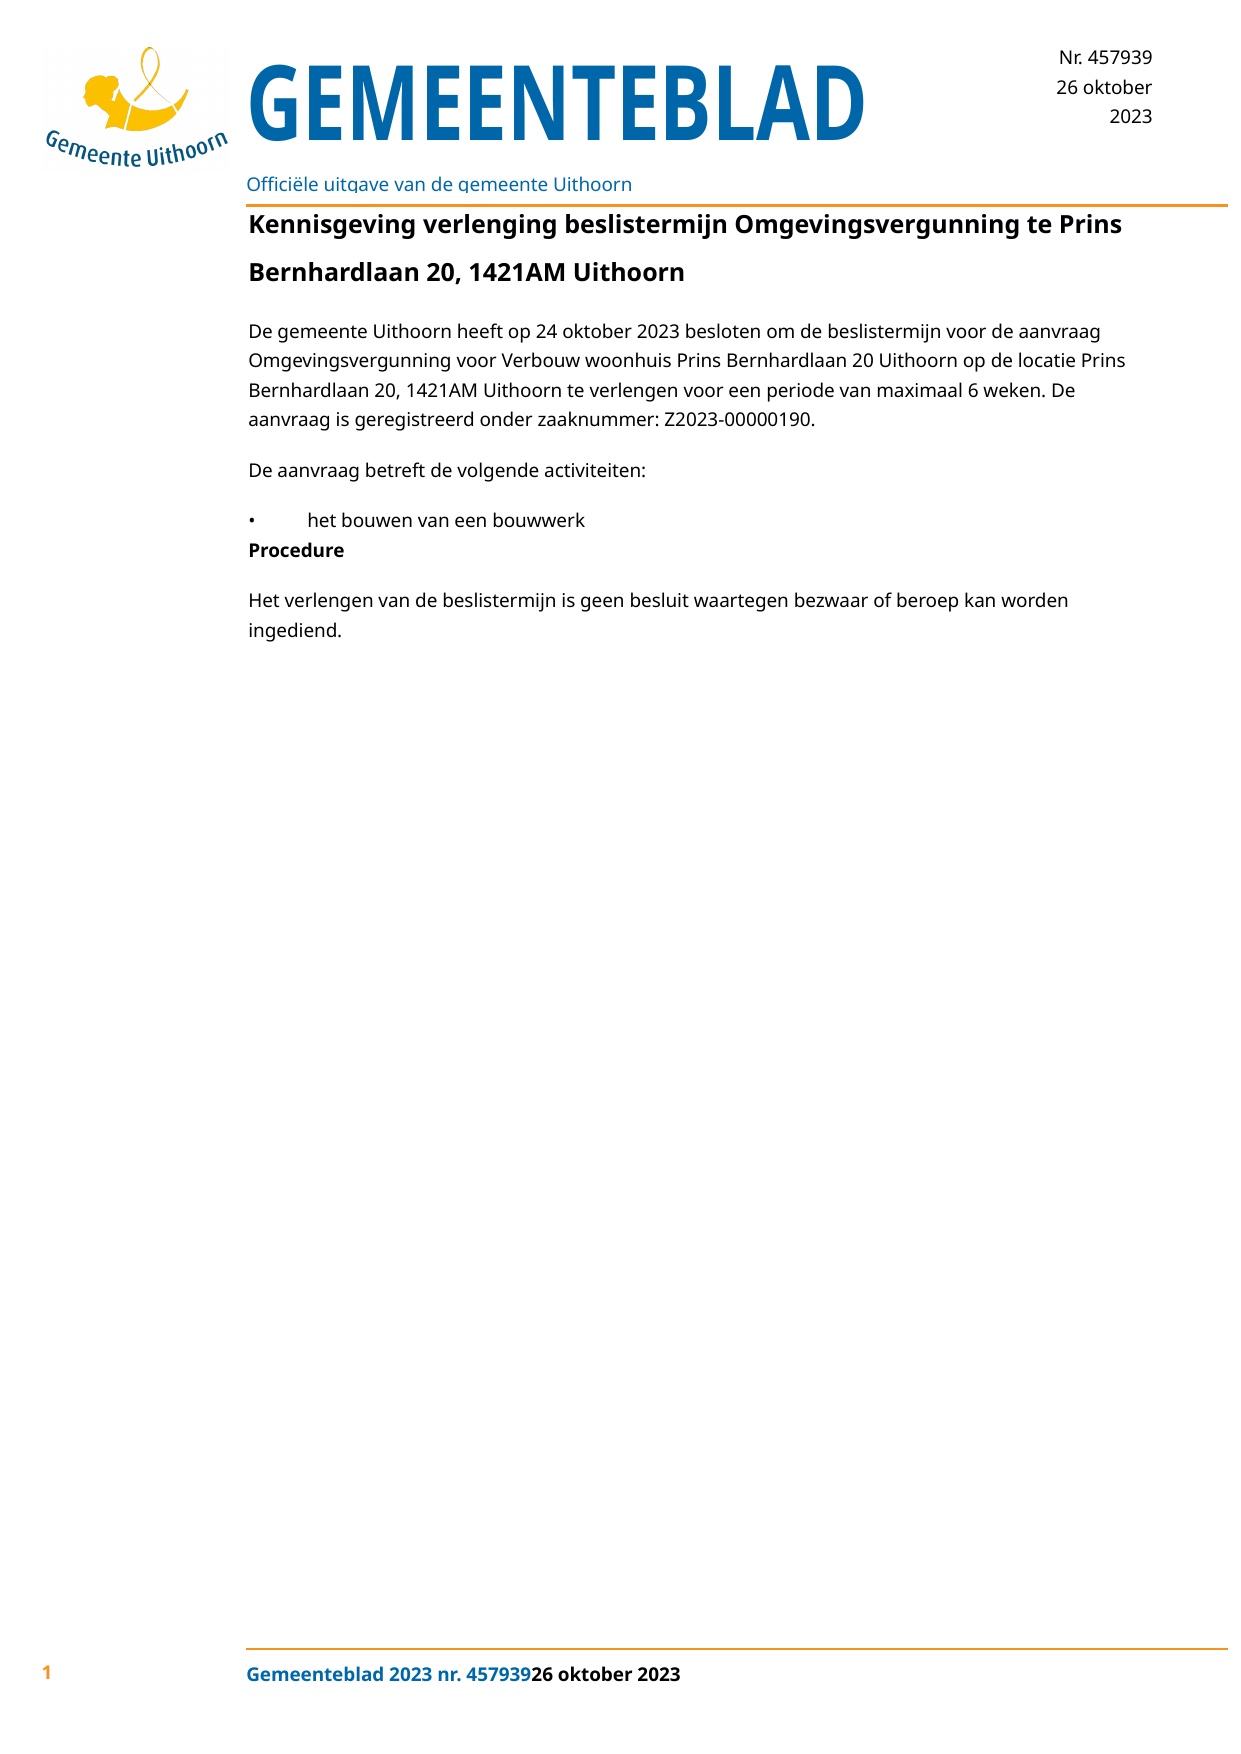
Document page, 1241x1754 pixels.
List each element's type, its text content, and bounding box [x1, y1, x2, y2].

picture [41, 47, 231, 172]
text De aanvraag betreft de volgende activiteiten: [248, 457, 1152, 483]
list het bouwen van een bouwwerk [248, 507, 1152, 533]
text Kennisgeving verlenging beslistermijn Omgevingsvergunning te Prins Bernhardlaan 20, 1421AM Uithoorn [248, 207, 1152, 288]
text Het verlengen van de beslistermijn is geen besluit waartegen bezwaar of beroep kan worden ingediend. [248, 587, 1152, 643]
text Procedure [248, 537, 1152, 563]
text De gemeente Uithoorn heeft op 24 oktober 2023 besloten om de beslistermijn voor de aanvraag Omgevingsvergunning voor Verbouw woonhuis Prins Bernhardlaan 20 Uithoorn op de locatie Prins Bernhardlaan 20, 1421AM Uithoorn te verlengen voor een periode van maximaal 6 weken. De aanvraag is geregistreerd onder zaaknummer: Z2023-00000190. [248, 318, 1152, 432]
